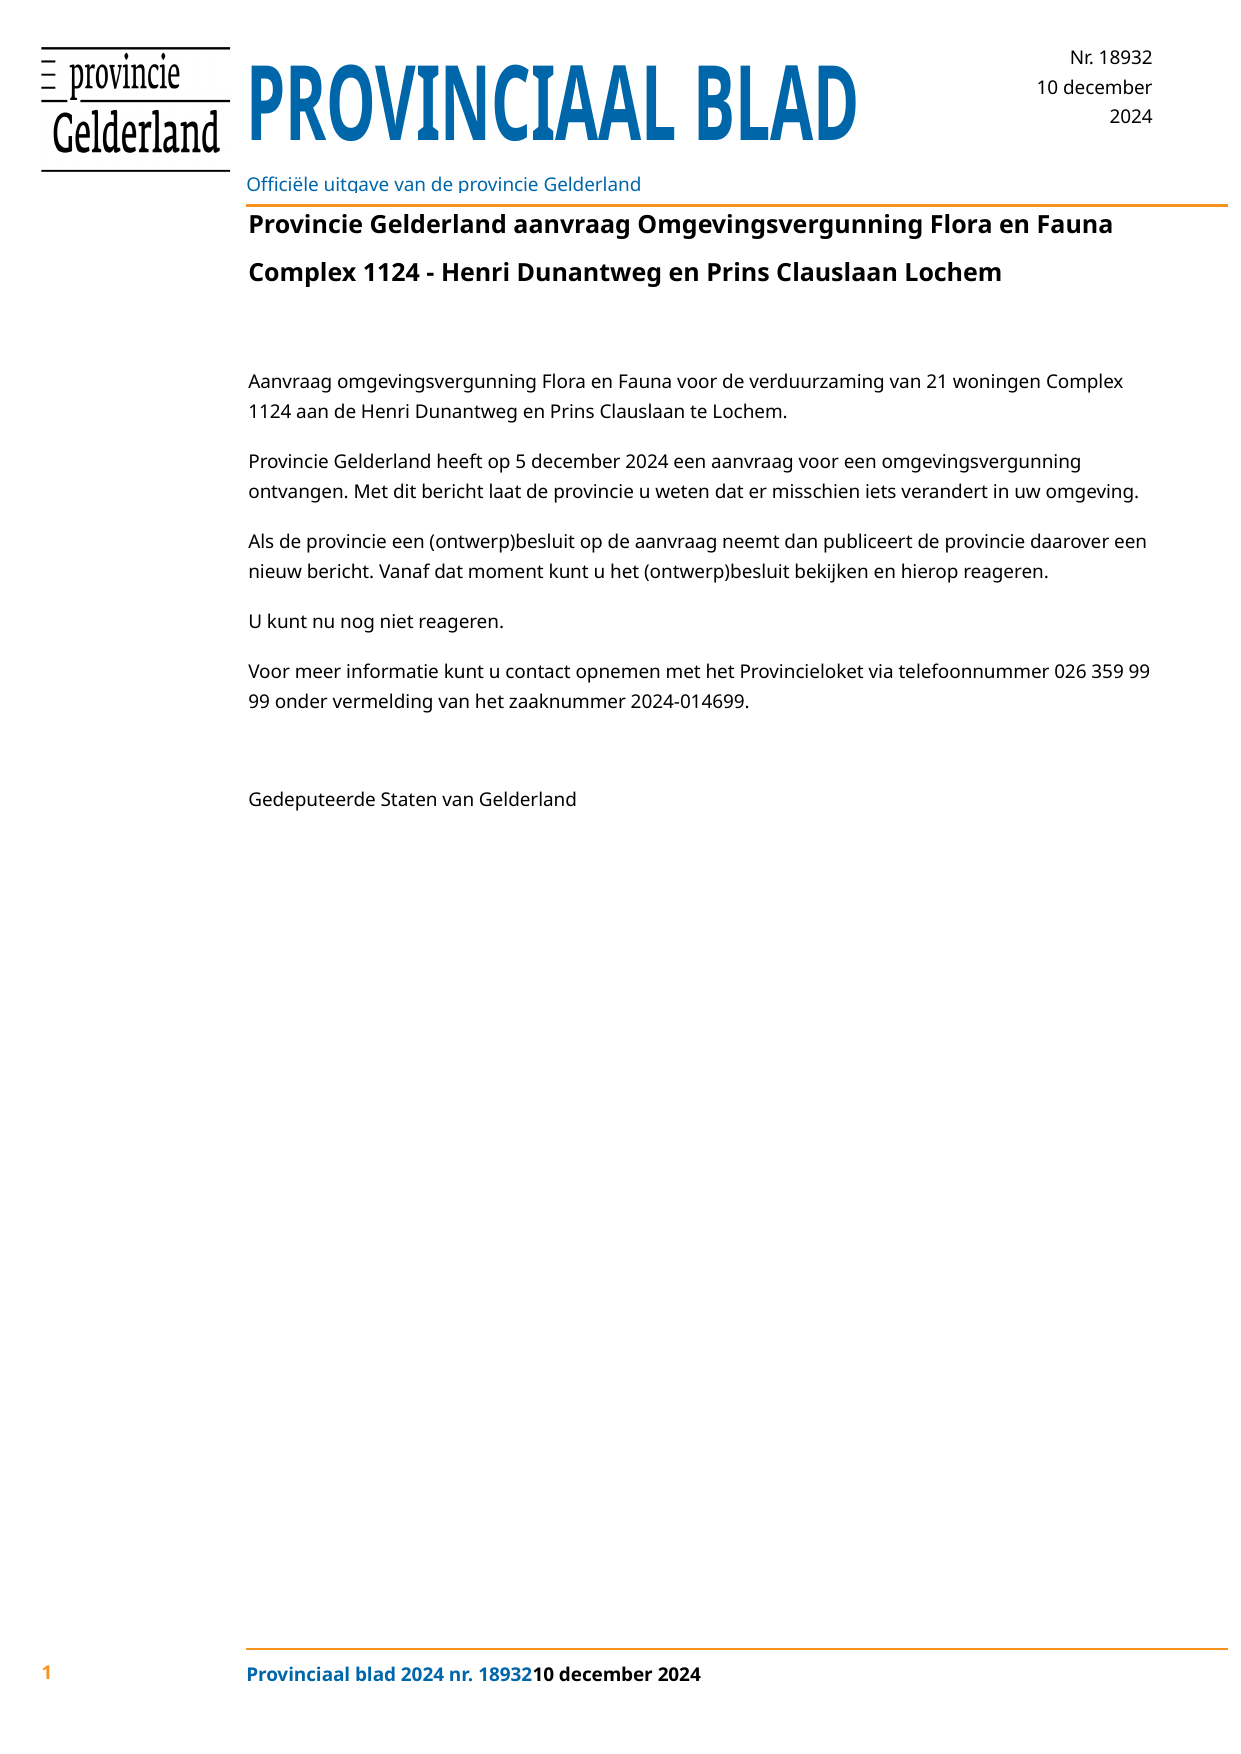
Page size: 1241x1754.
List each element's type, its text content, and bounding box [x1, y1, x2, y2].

text Provincie Gelderland aanvraag Omgevingsvergunning Flora en Fauna Complex 1124 - Henri Dunantweg en Prins Clauslaan Lochem [248, 207, 1152, 288]
text Gedeputeerde Staten van Gelderland [248, 787, 1152, 812]
text Voor meer informatie kunt u contact opnemen met het Provincieloket via telefoonnummer 026 359 99 99 onder vermelding van het zaaknummer 2024-014699. [248, 659, 1152, 714]
text Provincie Gelderland heeft op 5 december 2024 een aanvraag voor een omgevingsvergunning ontvangen. Met dit bericht laat de provincie u weten dat er misschien iets verandert in uw omgeving. [248, 448, 1152, 504]
text U kunt nu nog niet reageren. [248, 608, 1152, 634]
text Aanvraag omgevingsvergunning Flora en Fauna voor de verduurzaming van 21 woningen Complex 1124 aan de Henri Dunantweg en Prins Clauslaan te Lochem. [248, 368, 1152, 424]
text Als de provincie een (ontwerp)besluit op de aanvraag neemt dan publiceert de provincie daarover een nieuw bericht. Vanaf dat moment kunt u het (ontwerp)besluit bekijken en hierop reageren. [248, 528, 1152, 584]
picture [41, 47, 231, 172]
